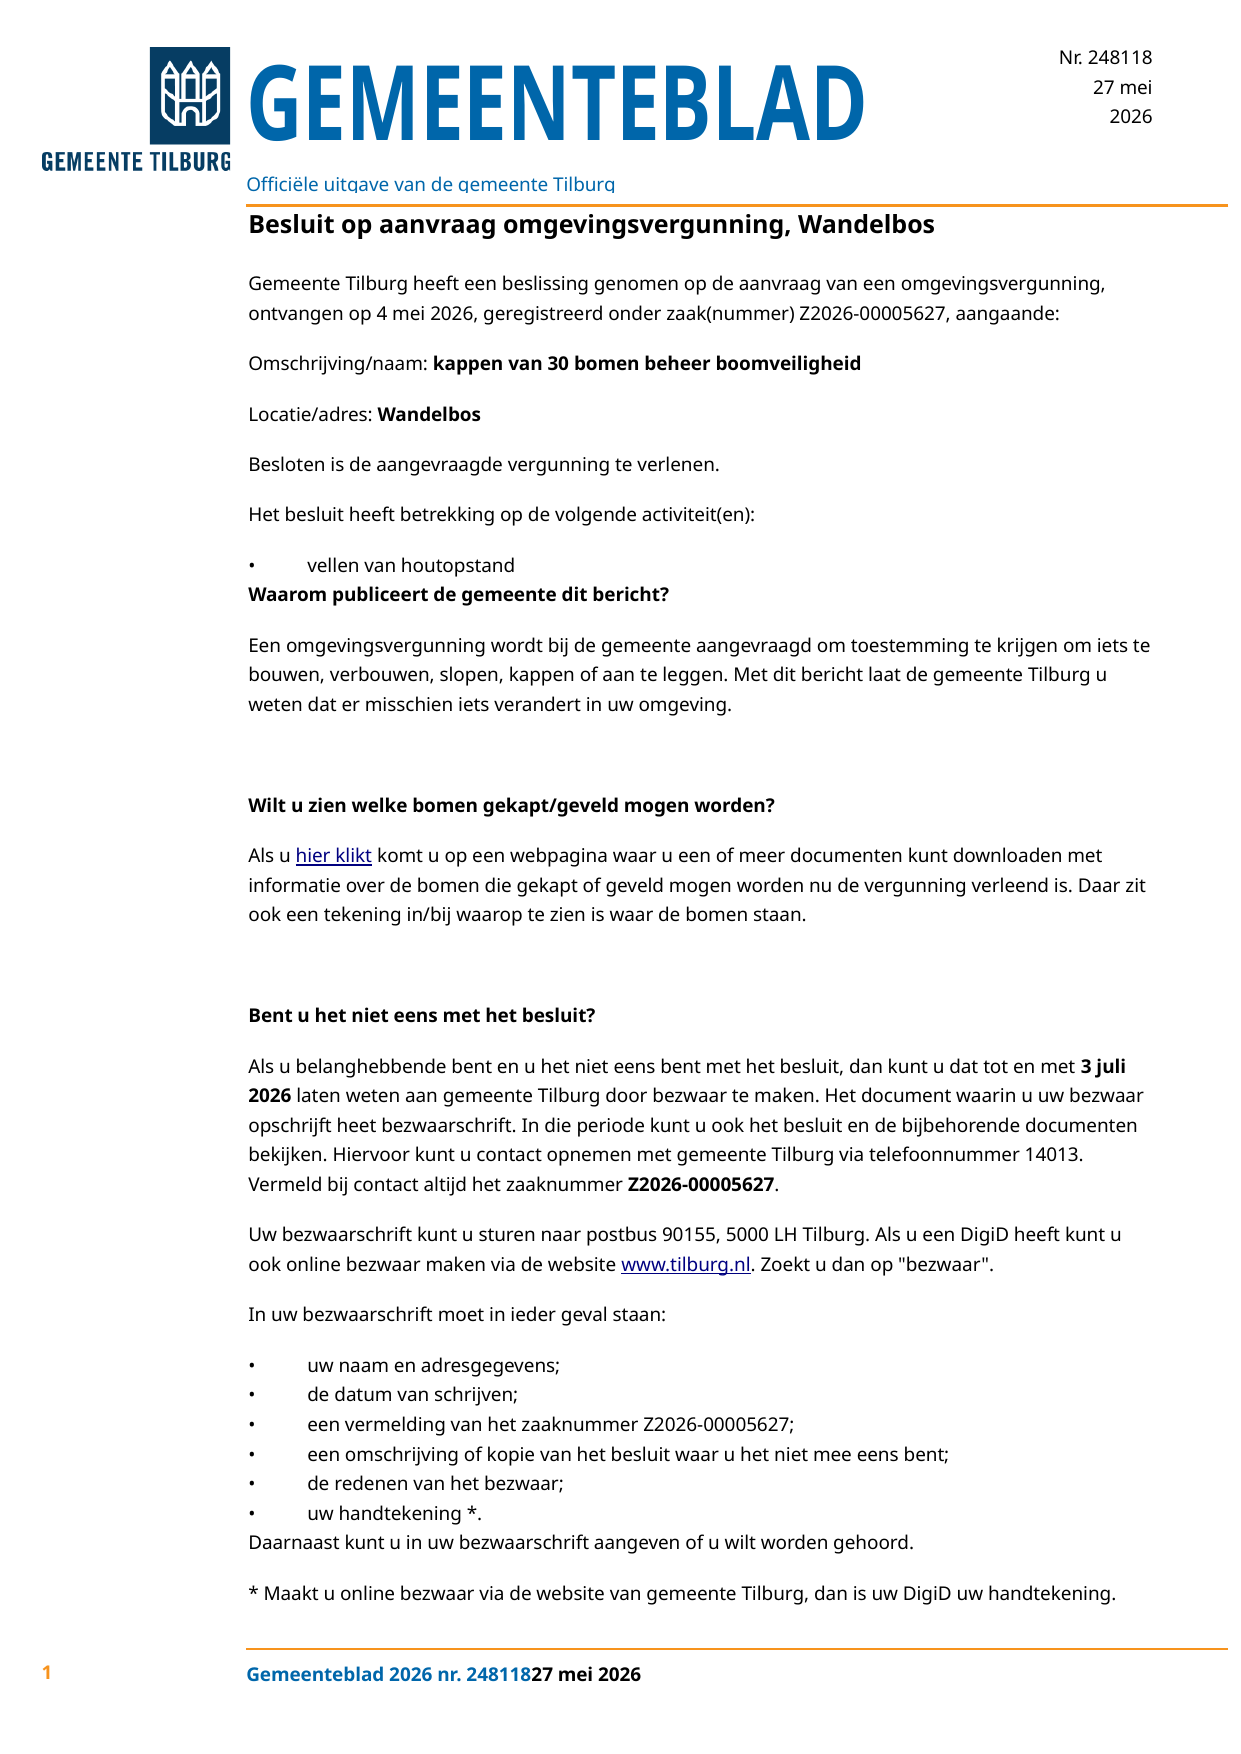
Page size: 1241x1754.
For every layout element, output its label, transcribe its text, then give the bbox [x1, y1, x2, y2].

text Wilt u zien welke bomen gekapt/geveld mogen worden? [248, 792, 1152, 818]
picture [41, 47, 231, 172]
list een omschrijving of kopie van het besluit waar u het niet mee eens bent; [248, 1441, 1152, 1466]
text Als u hier klikt komt u op een webpagina waar u een of meer documenten kunt downloaden met informatie over de bomen die gekapt of geveld mogen worden nu de vergunning verleend is. Daar zit ook een tekening in/bij waarop te zien is waar de bomen staan. [248, 842, 1152, 927]
list uw naam en adresgegevens; [248, 1352, 1152, 1378]
text Het besluit heeft betrekking op de volgende activiteit(en): [248, 502, 1152, 527]
text Een omgevingsvergunning wordt bij de gemeente aangevraagd om toestemming te krijgen om iets te bouwen, verbouwen, slopen, kappen of aan te leggen. Met dit bericht laat de gemeente Tilburg u weten dat er misschien iets verandert in uw omgeving. [248, 632, 1152, 717]
list de redenen van het bezwaar; [248, 1470, 1152, 1496]
text In uw bezwaarschrift moet in ieder geval staan: [248, 1302, 1152, 1327]
list vellen van houtopstand [248, 552, 1152, 578]
text Gemeente Tilburg heeft een beslissing genomen op de aanvraag van een omgevingsvergunning, ontvangen op 4 mei 2026, geregistreerd onder zaak(nummer) Z2026-00005627, aangaande: [248, 270, 1152, 326]
text Omschrijving/naam: kappen van 30 bomen beheer boomveiligheid [248, 350, 1152, 376]
text Uw bezwaarschrift kunt u sturen naar postbus 90155, 5000 LH Tilburg. Als u een DigiD heeft kunt u ook online bezwaar maken via de website www.tilburg.nl. Zoekt u dan op "bezwaar". [248, 1222, 1152, 1277]
text Besluit op aanvraag omgevingsvergunning, Wandelbos [248, 207, 1152, 241]
text Besloten is de aangevraagde vergunning te verlenen. [248, 451, 1152, 477]
list de datum van schrijven; [248, 1382, 1152, 1407]
list uw handtekening *. [248, 1500, 1152, 1526]
text Als u belanghebbende bent en u het niet eens bent met het besluit, dan kunt u dat tot en met 3 juli 2026 laten weten aan gemeente Tilburg door bezwaar te maken. Het document waarin u uw bezwaar opschrijft heet bezwaarschrift. In die periode kunt u ook het besluit en de bijbehorende documenten bekijken. Hiervoor kunt u contact opnemen met gemeente Tilburg via telefoonnummer 14013. Vermeld bij contact altijd het zaaknummer Z2026-00005627. [248, 1053, 1152, 1197]
text Waarom publiceert de gemeente dit bericht? [248, 582, 1152, 607]
text Bent u het niet eens met het besluit? [248, 1002, 1152, 1028]
text Daarnaast kunt u in uw bezwaarschrift aangeven of u wilt worden gehoord. [248, 1529, 1152, 1555]
text * Maakt u online bezwaar via de website van gemeente Tilburg, dan is uw DigiD uw handtekening. [248, 1580, 1152, 1606]
text Locatie/adres: Wandelbos [248, 401, 1152, 426]
list een vermelding van het zaaknummer Z2026-00005627; [248, 1411, 1152, 1437]
